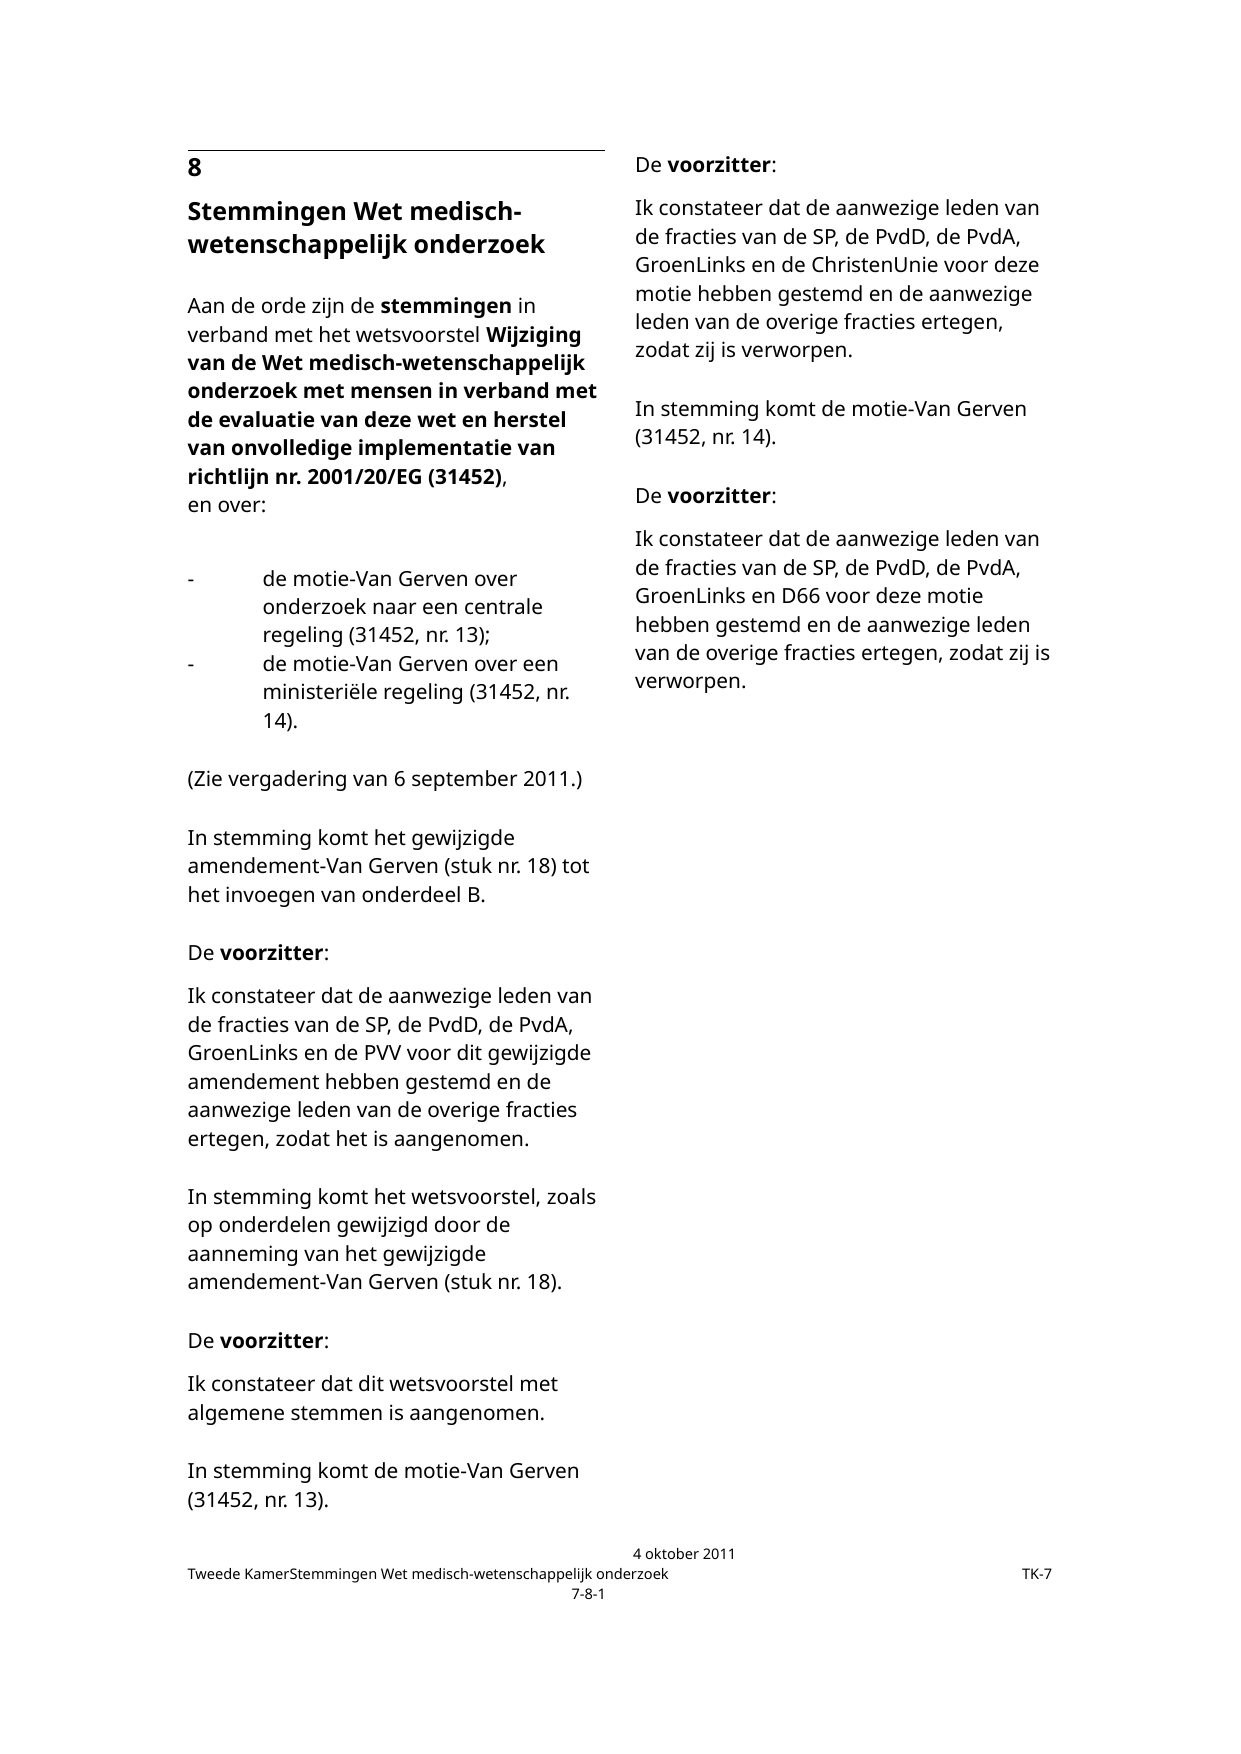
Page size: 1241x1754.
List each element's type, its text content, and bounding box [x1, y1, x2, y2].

text De voorzitter: [187, 938, 605, 967]
text Aan de orde zijn de stemmingen in verband met het wetsvoorstel Wijziging van de Wet medisch-wetenschappelijk onderzoek met mensen in verband met de evaluatie van deze wet en herstel van onvolledige implementatie van richtlijn nr. 2001/20/EG (31452), [187, 291, 605, 490]
text In stemming komt de motie-Van Gerven (31452, nr. 14). [635, 394, 1053, 451]
list de motie-Van Gerven over een ministeriële regeling (31452, nr. 14). [187, 649, 605, 734]
text 8 [187, 151, 605, 184]
text In stemming komt het gewijzigde amendement-Van Gerven (stuk nr. 18) tot het invoegen van onderdeel B. [187, 823, 605, 908]
text In stemming komt het wetsvoorstel, zoals op onderdelen gewijzigd door de aanneming van het gewijzigde amendement-Van Gerven (stuk nr. 18). [187, 1182, 605, 1296]
text Ik constateer dat de aanwezige leden van de fracties van de SP, de PvdD, de PvdA, GroenLinks en de PVV voor dit gewijzigde amendement hebben gestemd en de aanwezige leden van de overige fracties ertegen, zodat het is aangenomen. [187, 982, 605, 1152]
text Ik constateer dat de aanwezige leden van de fracties van de SP, de PvdD, de PvdA, GroenLinks en de ChristenUnie voor deze motie hebben gestemd en de aanwezige leden van de overige fracties ertegen, zodat zij is verworpen. [635, 193, 1053, 364]
text (Zie vergadering van 6 september 2011.) [187, 764, 605, 793]
text Stemmingen Wet medisch-wetenschappelijk onderzoek [187, 193, 605, 261]
text Ik constateer dat dit wetsvoorstel met algemene stemmen is aangenomen. [187, 1369, 605, 1426]
text De voorzitter: [635, 150, 1053, 178]
text en over: [187, 490, 605, 519]
text De voorzitter: [187, 1326, 605, 1354]
list de motie-Van Gerven over onderzoek naar een centrale regeling (31452, nr. 13); [187, 564, 605, 649]
text Ik constateer dat de aanwezige leden van de fracties van de SP, de PvdD, de PvdA, GroenLinks en D66 voor deze motie hebben gestemd en de aanwezige leden van de overige fracties ertegen, zodat zij is verworpen. [635, 524, 1053, 695]
text In stemming komt de motie-Van Gerven (31452, nr. 13). [187, 1456, 605, 1513]
text De voorzitter: [635, 481, 1053, 509]
